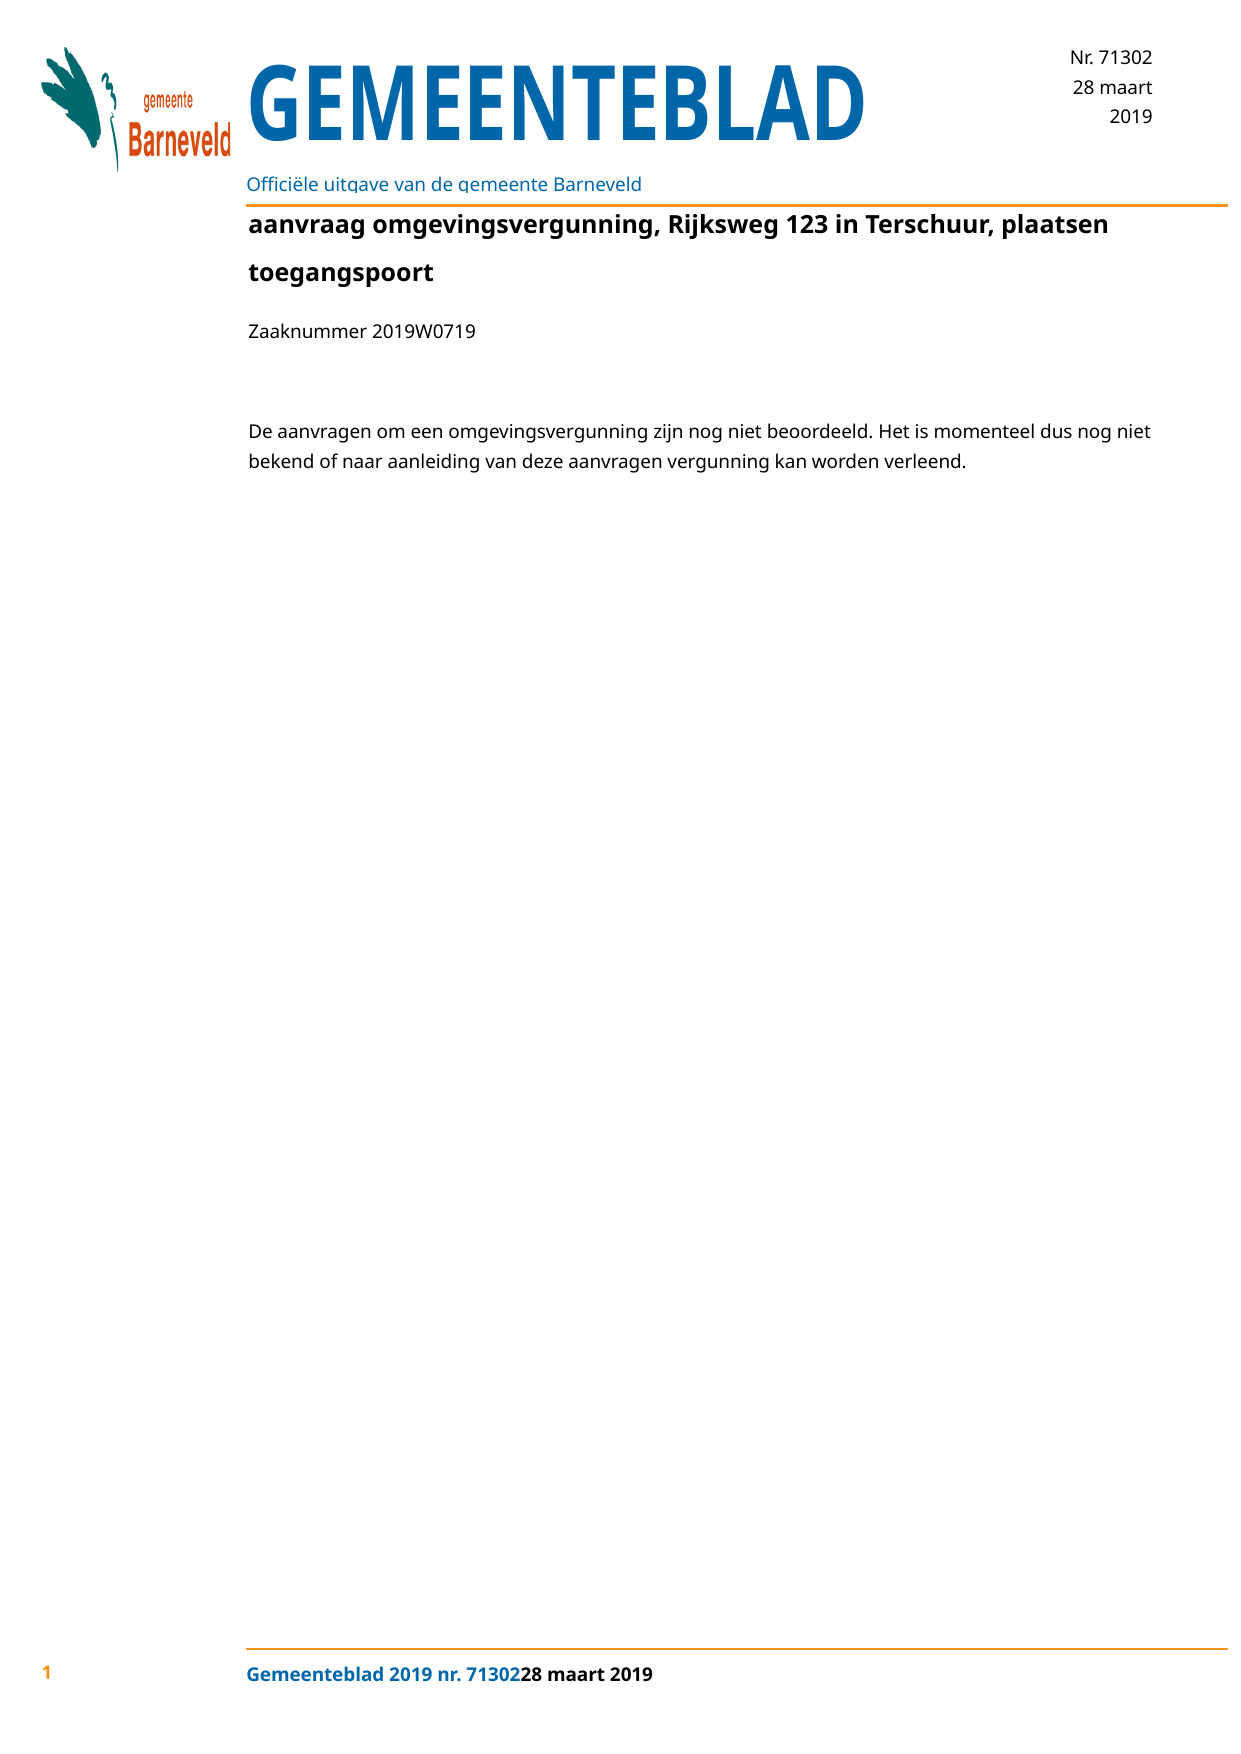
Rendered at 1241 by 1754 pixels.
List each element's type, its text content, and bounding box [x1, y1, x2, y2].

text Zaaknummer 2019W0719 [248, 318, 1152, 344]
text aanvraag omgevingsvergunning, Rijksweg 123 in Terschuur, plaatsen toegangspoort [248, 207, 1152, 288]
picture [41, 47, 231, 172]
text De aanvragen om een omgevingsvergunning zijn nog niet beoordeeld. Het is momenteel dus nog niet bekend of naar aanleiding van deze aanvragen vergunning kan worden verleend. [248, 419, 1152, 474]
